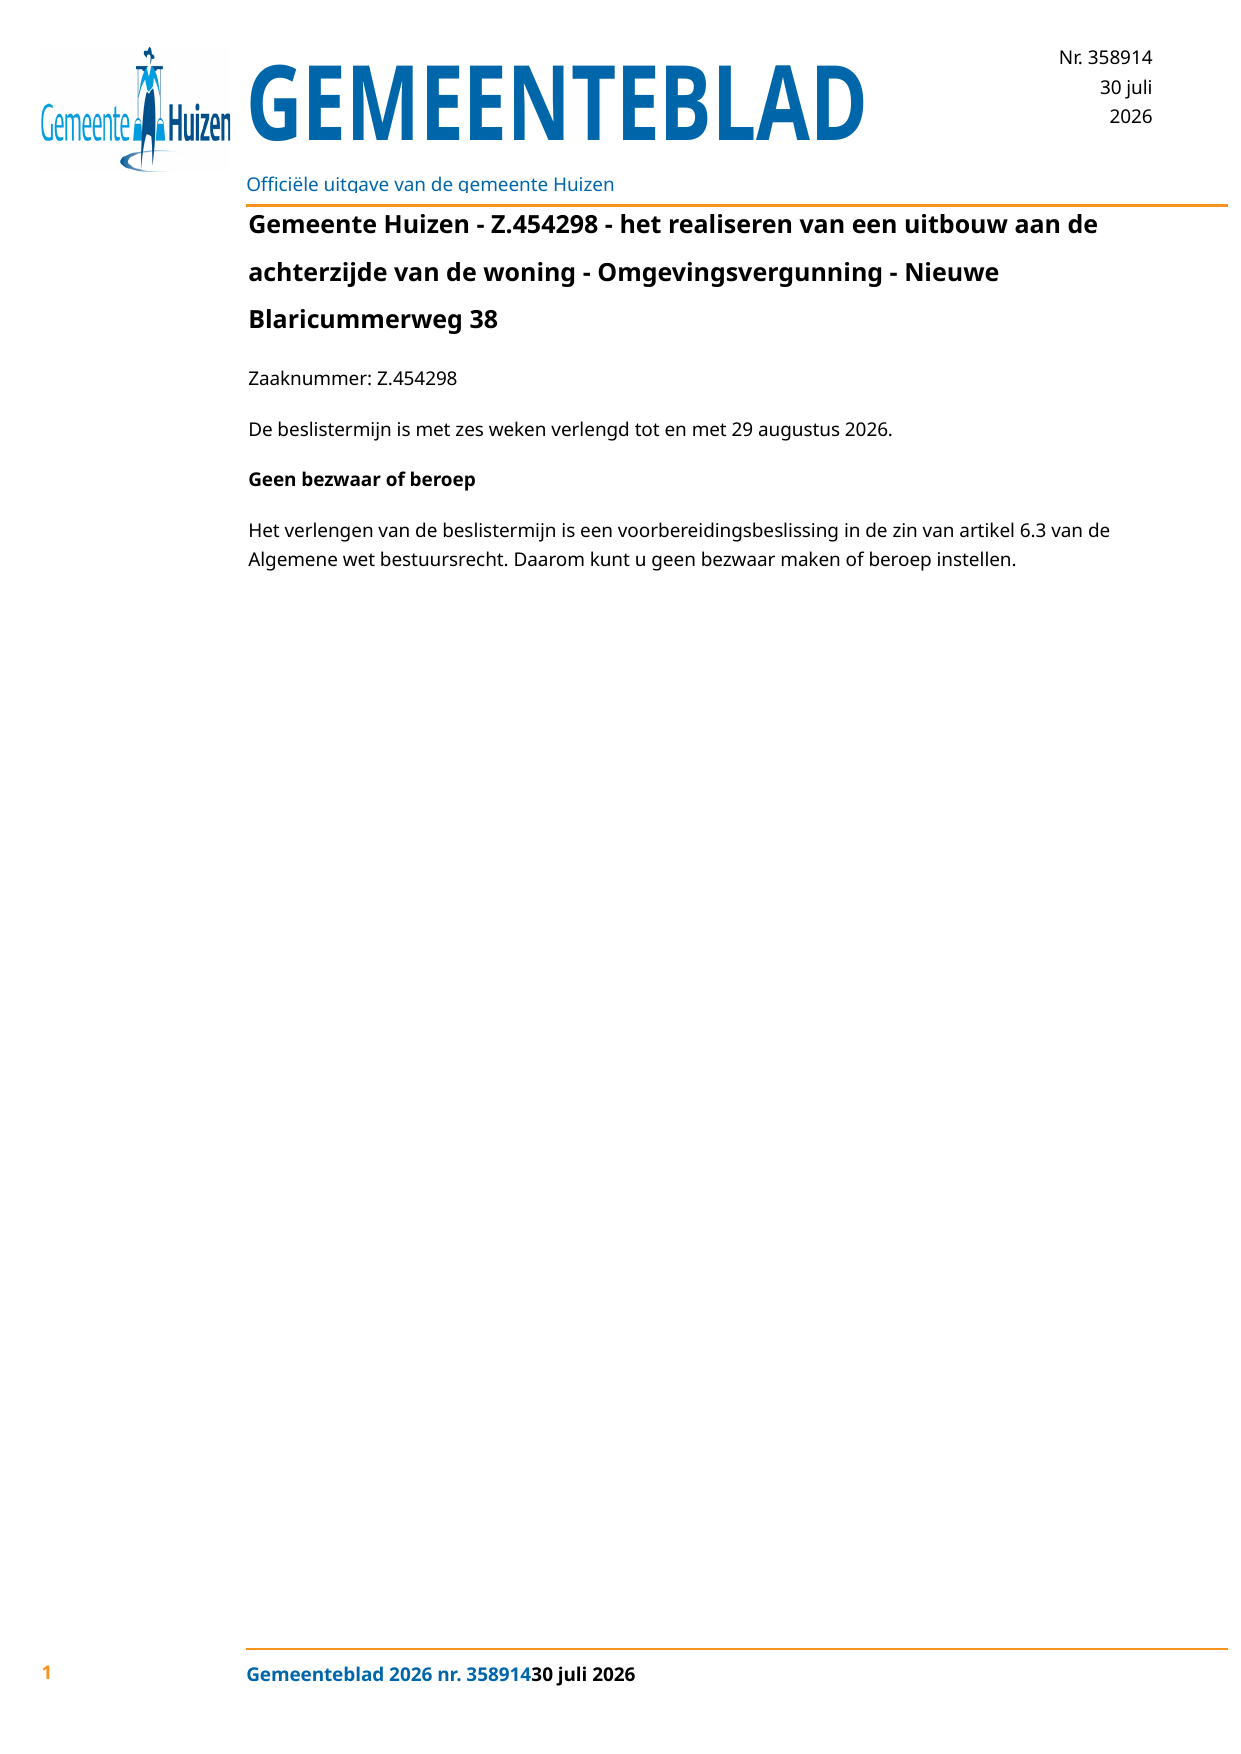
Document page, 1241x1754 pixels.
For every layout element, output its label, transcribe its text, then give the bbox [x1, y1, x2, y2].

text Zaaknummer: Z.454298 [248, 366, 1152, 391]
text Gemeente Huizen - Z.454298 - het realiseren van een uitbouw aan de achterzijde van de woning - Omgevingsvergunning - Nieuwe Blaricummerweg 38 [248, 207, 1152, 336]
text Geen bezwaar of beroep [248, 466, 1152, 492]
text De beslistermijn is met zes weken verlengd tot en met 29 augustus 2026. [248, 416, 1152, 442]
picture [41, 47, 231, 172]
text Het verlengen van de beslistermijn is een voorbereidingsbeslissing in de zin van artikel 6.3 van de Algemene wet bestuursrecht. Daarom kunt u geen bezwaar maken of beroep instellen. [248, 517, 1152, 572]
